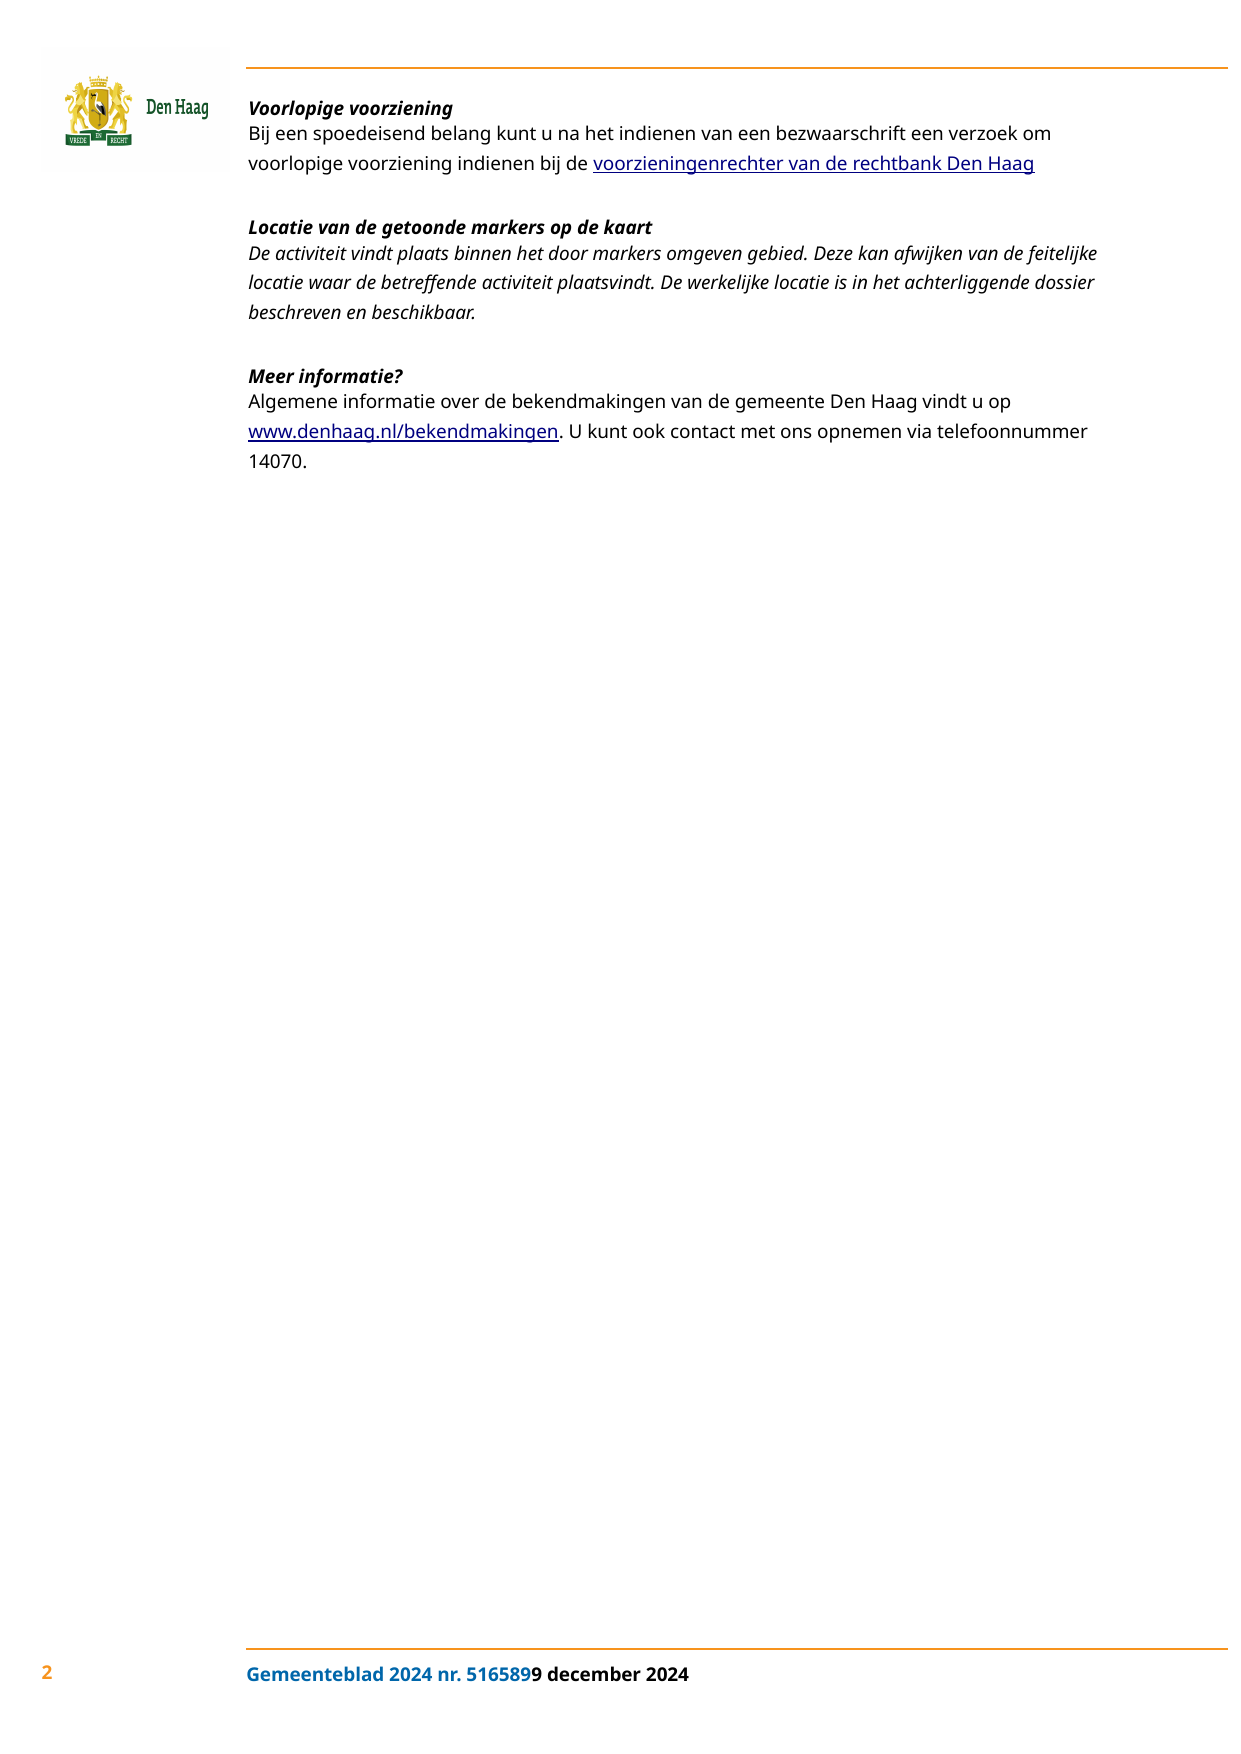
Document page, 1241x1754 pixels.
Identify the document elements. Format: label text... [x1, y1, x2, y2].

picture [41, 47, 231, 172]
text Algemene informatie over de bekendmakingen van de gemeente Den Haag vindt u op www.denhaag.nl/bekendmakingen. U kunt ook contact met ons opnemen via telefoonnummer 14070. [248, 389, 1152, 473]
text Meer informatie? [248, 363, 1152, 389]
text De activiteit vindt plaats binnen het door markers omgeven gebied. Deze kan afwijken van de feitelijke locatie waar de betreffende activiteit plaatsvindt. De werkelijke locatie is in het achterliggende dossier beschreven en beschikbaar. [248, 240, 1152, 325]
text Bij een spoedeisend belang kunt u na het indienen van een bezwaarschrift een verzoek om voorlopige voorziening indienen bij de voorzieningenrechter van de rechtbank Den Haag [248, 121, 1152, 176]
text Voorlopige voorziening [248, 95, 1152, 121]
text Locatie van de getoonde markers op de kaart [248, 214, 1152, 240]
